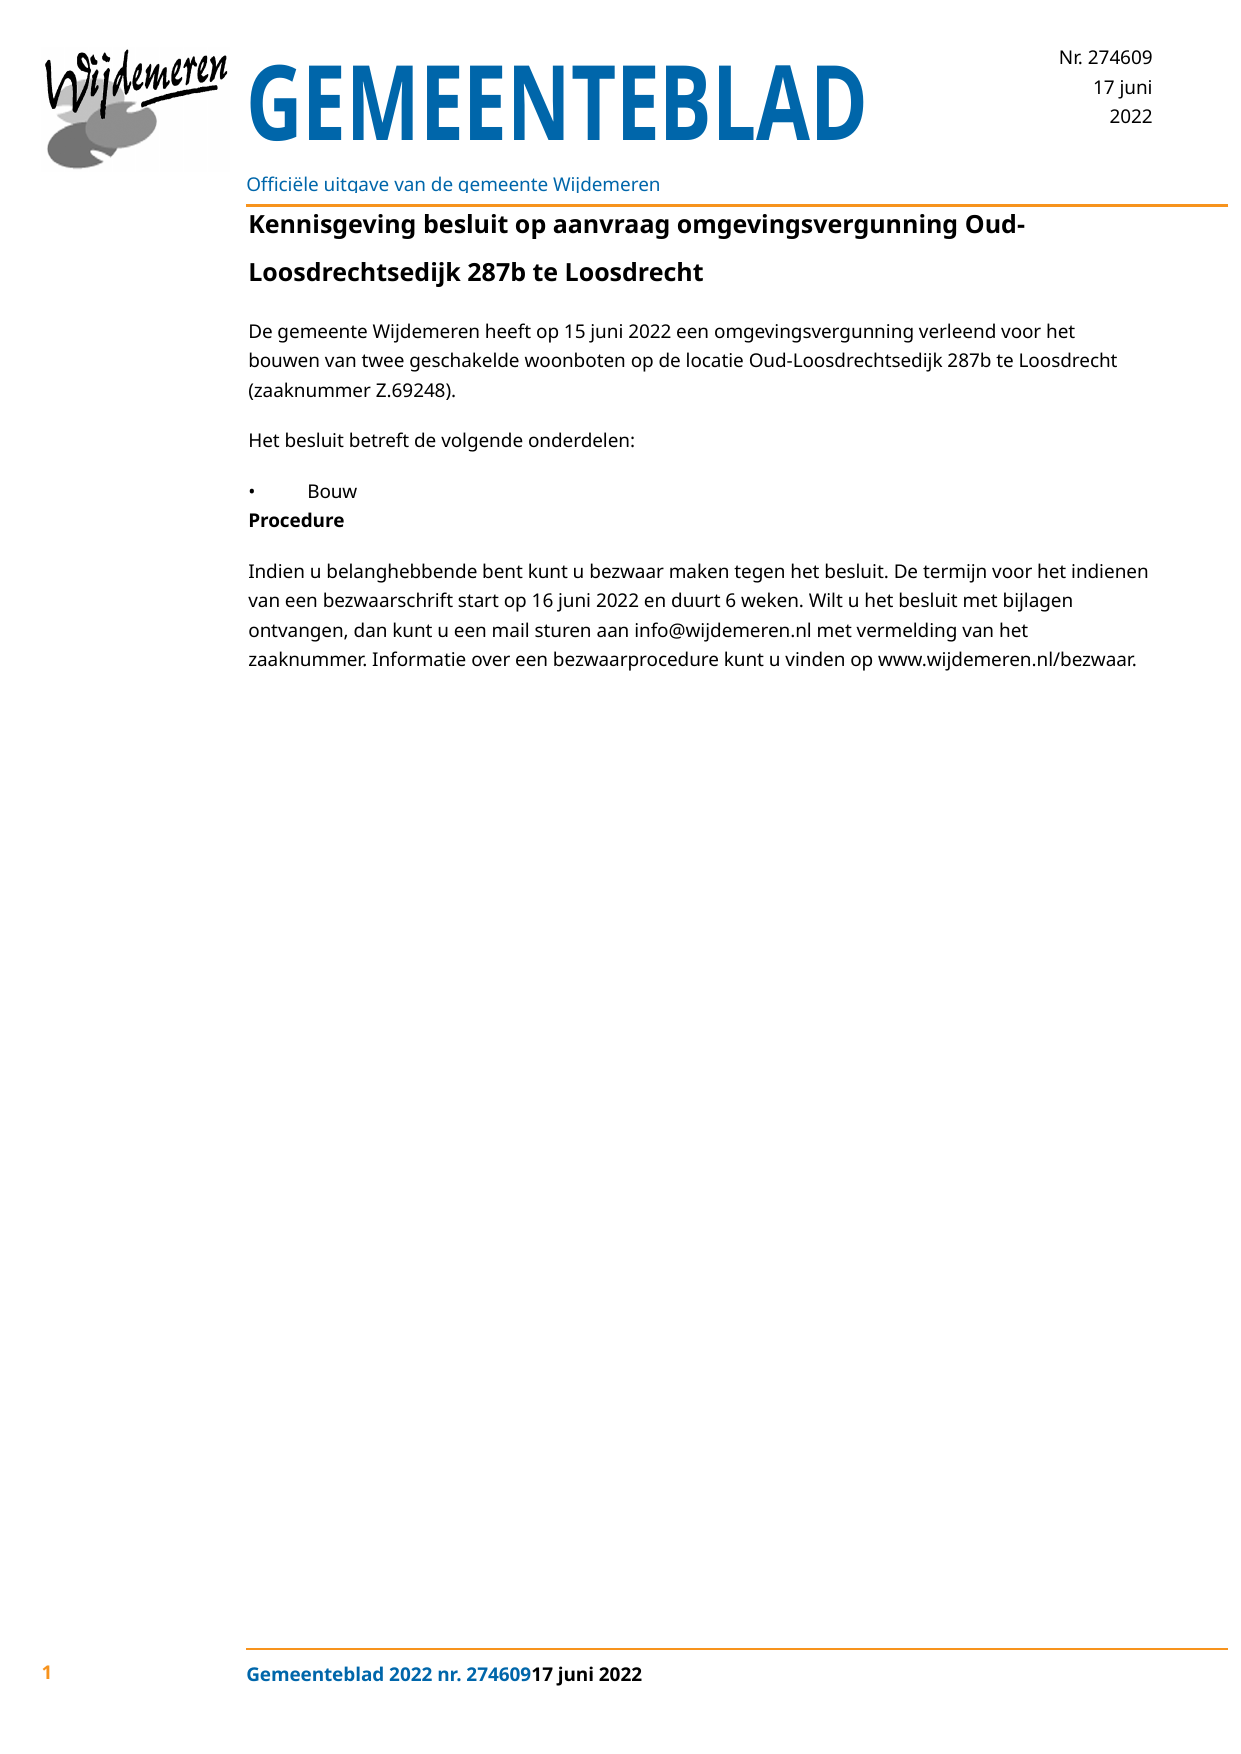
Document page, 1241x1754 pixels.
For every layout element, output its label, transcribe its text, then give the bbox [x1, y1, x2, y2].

text De gemeente Wijdemeren heeft op 15 juni 2022 een omgevingsvergunning verleend voor het bouwen van twee geschakelde woonboten op de locatie Oud-Loosdrechtsedijk 287b te Loosdrecht (zaaknummer Z.69248). [248, 318, 1152, 403]
text Procedure [248, 507, 1152, 533]
list Bouw [248, 478, 1152, 504]
text Kennisgeving besluit op aanvraag omgevingsvergunning Oud-Loosdrechtsedijk 287b te Loosdrecht [248, 207, 1152, 288]
text Het besluit betreft de volgende onderdelen: [248, 427, 1152, 453]
text Indien u belanghebbende bent kunt u bezwaar maken tegen het besluit. De termijn voor het indienen van een bezwaarschrift start op 16 juni 2022 en duurt 6 weken. Wilt u het besluit met bijlagen ontvangen, dan kunt u een mail sturen aan info@wijdemeren.nl met vermelding van het zaaknummer. Informatie over een bezwaarprocedure kunt u vinden op www.wijdemeren.nl/bezwaar. [248, 558, 1152, 672]
picture [41, 47, 231, 172]
